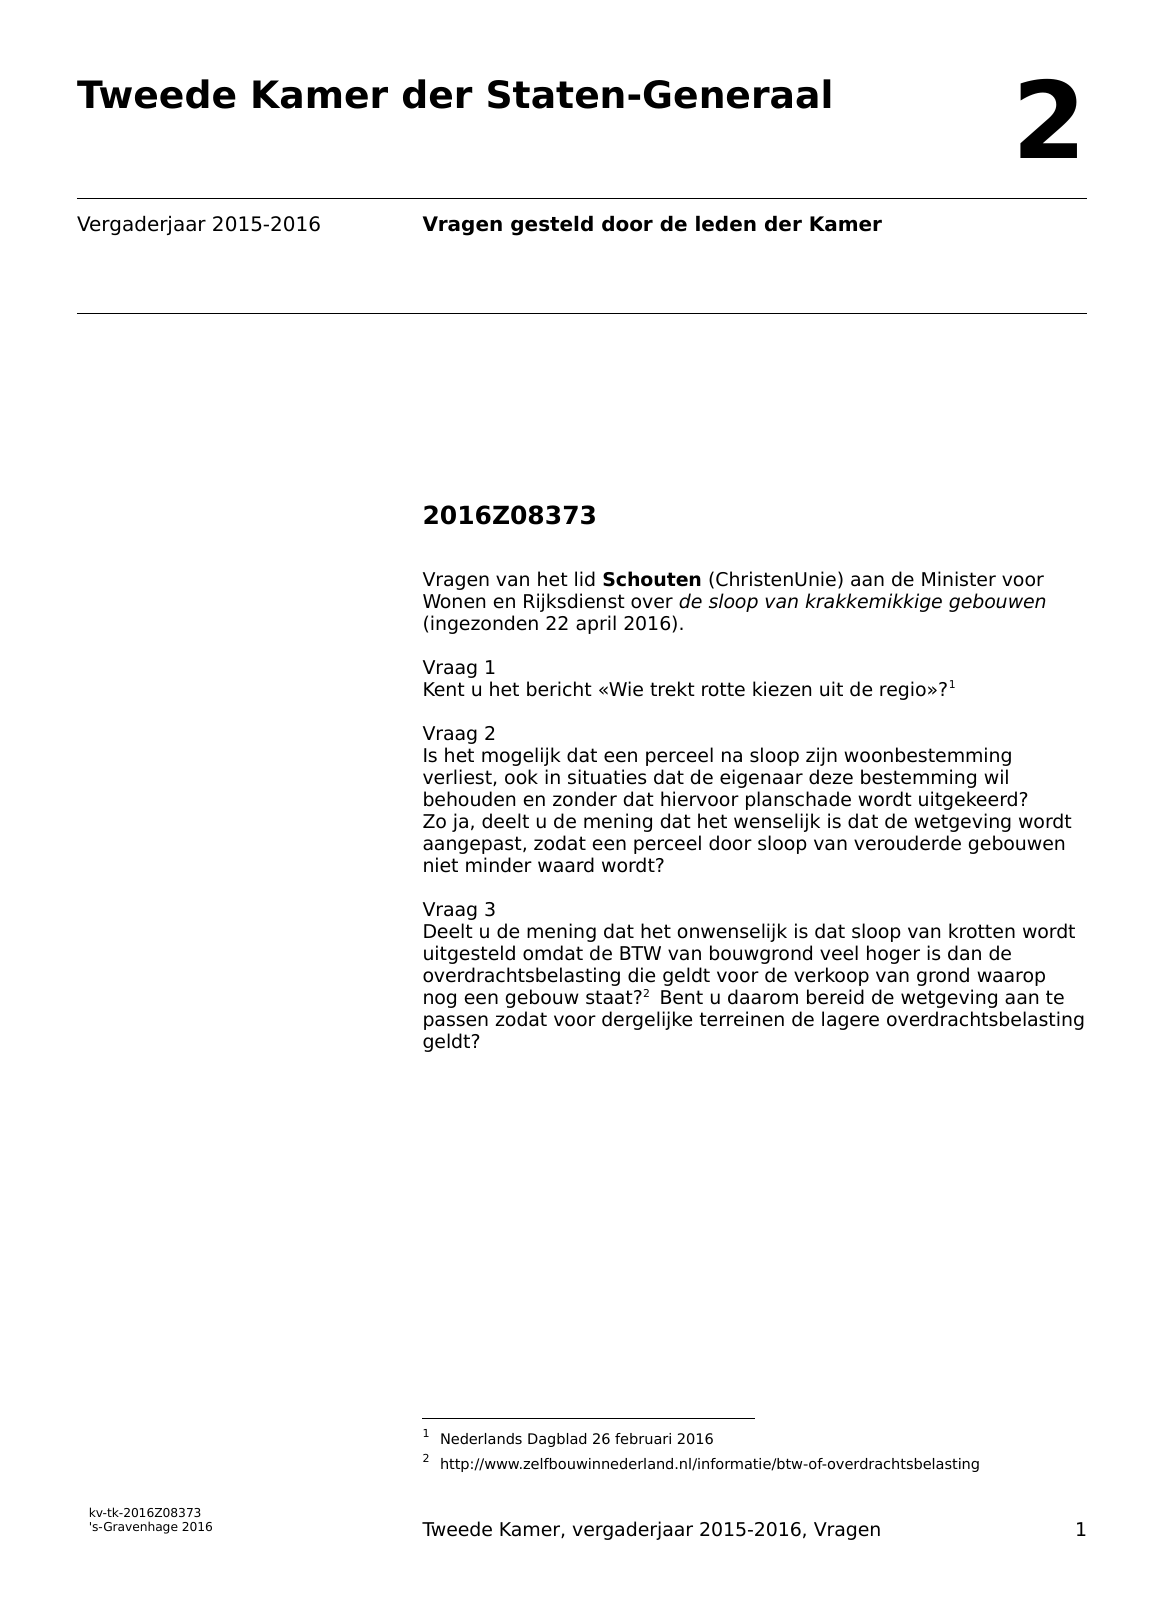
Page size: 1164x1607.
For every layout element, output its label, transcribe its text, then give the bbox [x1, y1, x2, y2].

text kv-tk-2016Z08373 [88, 1506, 323, 1520]
table_header 2 [886, 59, 1087, 198]
text Deelt u de mening dat het onwenselijk is dat sloop van krotten wordt uitgesteld omdat de BTW van bouwgrond veel hoger is dan de overdrachtsbelasting die geldt voor de verkoop van grond waarop nog een gebouw staat? Bent u daarom bereid de wetgeving aan te passen zodat voor dergelijke terreinen de lagere overdrachtsbelasting geldt? [422, 921, 1087, 1053]
table_cell Vergaderjaar 2015-2016 [77, 199, 422, 313]
text Is het mogelijk dat een perceel na sloop zijn woonbestemming verliest, ook in situaties dat de eigenaar deze bestemming wil behouden en zonder dat hiervoor planschade wordt uitgekeerd? [422, 745, 1087, 811]
text Kent u het bericht «Wie trekt rotte kiezen uit de regio»? [422, 679, 1087, 701]
text Nederlands Dagblad 26 februari 2016 [422, 1427, 1087, 1449]
text http://www.zelfbouwinnederland.nl/informatie/btw-of-overdrachtsbelasting [422, 1452, 1087, 1474]
table_cell Vragen gesteld door de leden der Kamer [422, 199, 1087, 313]
text Vraag 3 [422, 899, 1087, 921]
text Vragen van het lid Schouten (ChristenUnie) aan de Minister voor Wonen en Rijksdienst over de sloop van krakkemikkige gebouwen (ingezonden 22 april 2016). [422, 569, 1087, 635]
text Vraag 1 [422, 657, 1087, 679]
table_header Tweede Kamer der Staten-Generaal [77, 59, 886, 198]
text 's-Gravenhage 2016 [88, 1520, 323, 1534]
text 2016Z08373 [422, 501, 1087, 531]
text Zo ja, deelt u de mening dat het wenselijk is dat de wetgeving wordt aangepast, zodat een perceel door sloop van verouderde gebouwen niet minder waard wordt? [422, 811, 1087, 877]
text Vraag 2 [422, 723, 1087, 745]
